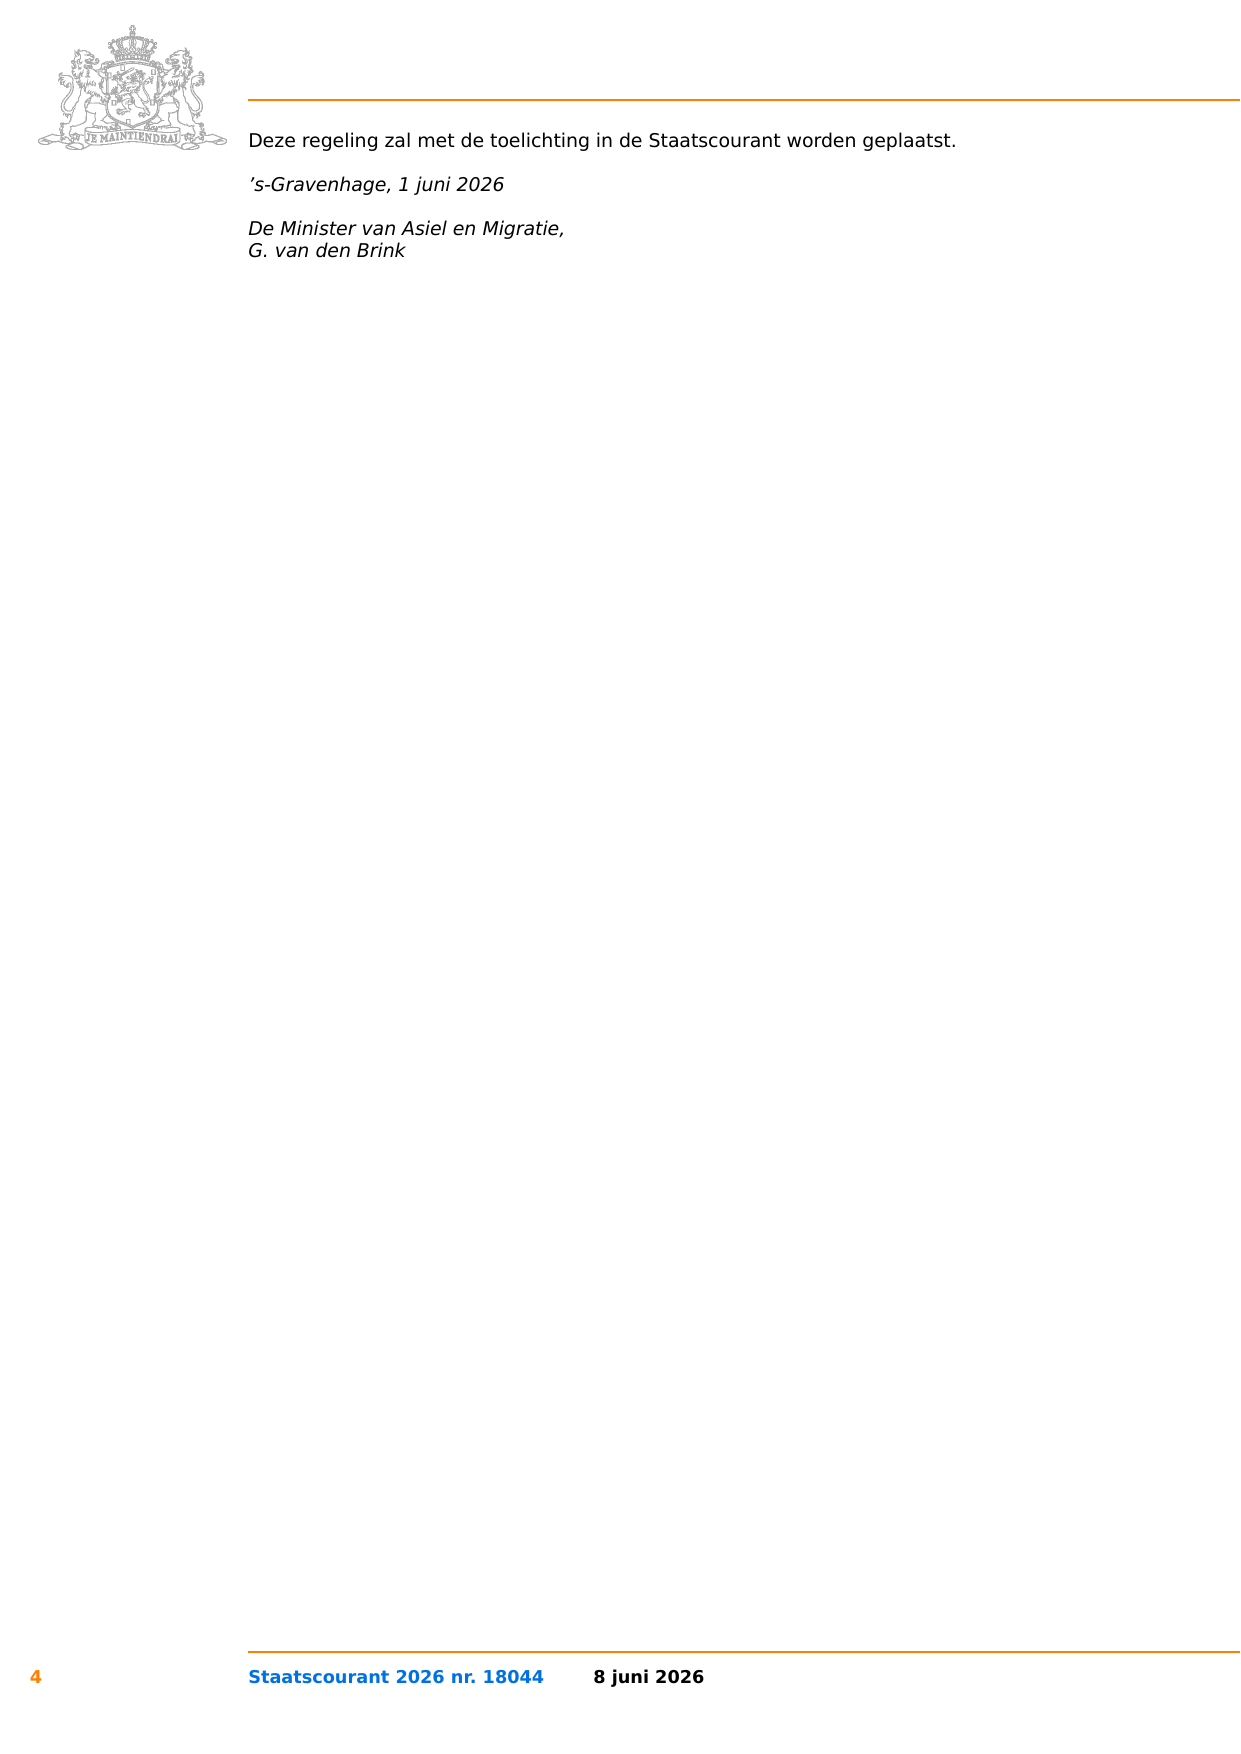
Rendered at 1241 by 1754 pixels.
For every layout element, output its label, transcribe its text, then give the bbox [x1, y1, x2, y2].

text De Minister van Asiel en Migratie, G. van den Brink [248, 218, 1163, 262]
text ’s-Gravenhage, 1 juni 2026 [248, 174, 1163, 196]
picture [38, 25, 227, 150]
text Deze regeling zal met de toelichting in de Staatscourant worden geplaatst. [248, 130, 1163, 152]
